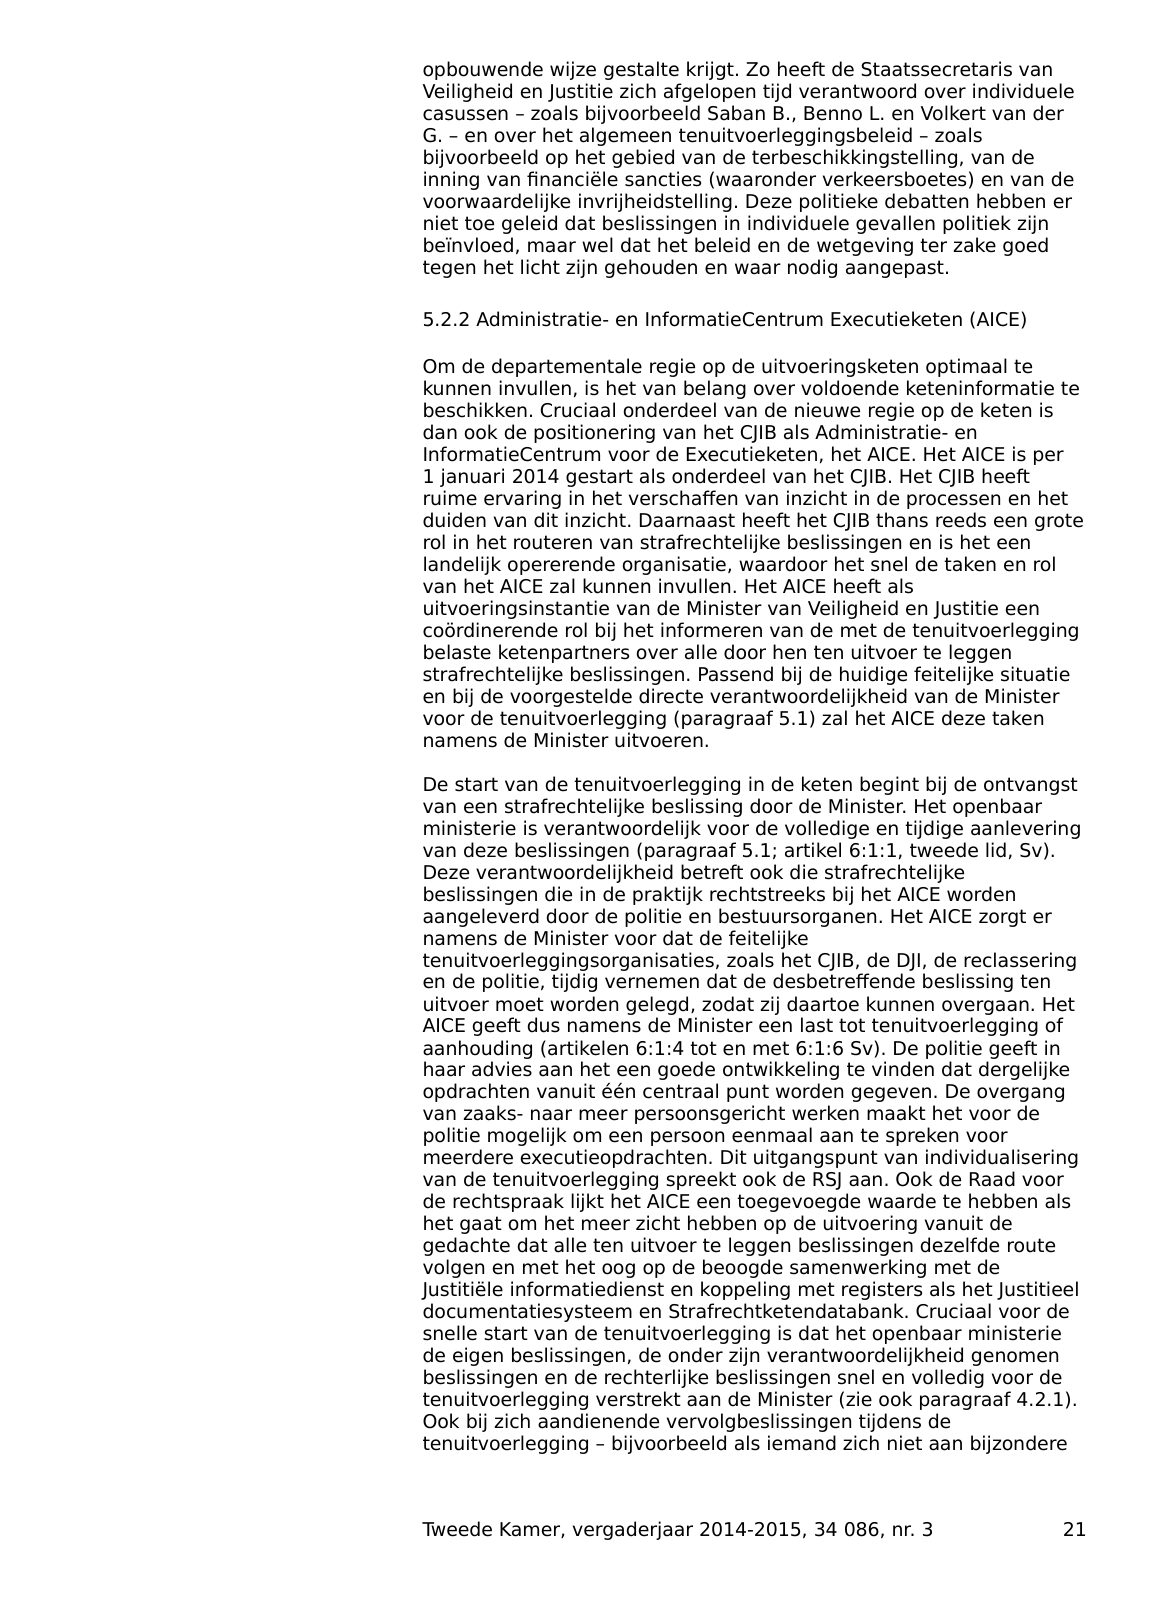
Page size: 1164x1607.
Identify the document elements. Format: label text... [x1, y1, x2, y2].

text De start van de tenuitvoerlegging in de keten begint bij de ontvangst van een strafrechtelijke beslissing door de Minister. Het openbaar ministerie is verantwoordelijk voor de volledige en tijdige aanlevering van deze beslissingen (paragraaf 5.1; artikel 6:1:1, tweede lid, Sv). Deze verantwoordelijkheid betreft ook die strafrechtelijke beslissingen die in de praktijk rechtstreeks bij het AICE worden aangeleverd door de politie en bestuursorganen. Het AICE zorgt er namens de Minister voor dat de feitelijke tenuitvoerleggingsorganisaties, zoals het CJIB, de DJI, de reclassering en de politie, tijdig vernemen dat de desbetreffende beslissing ten uitvoer moet worden gelegd, zodat zij daartoe kunnen overgaan. Het AICE geeft dus namens de Minister een last tot tenuitvoerlegging of aanhouding (artikelen 6:1:4 tot en met 6:1:6 Sv). De politie geeft in haar advies aan het een goede ontwikkeling te vinden dat dergelijke opdrachten vanuit één centraal punt worden gegeven. De overgang van zaaks- naar meer persoonsgericht werken maakt het voor de politie mogelijk om een persoon eenmaal aan te spreken voor meerdere executieopdrachten. Dit uitgangspunt van individualisering van de tenuitvoerlegging spreekt ook de RSJ aan. Ook de Raad voor de rechtspraak lijkt het AICE een toegevoegde waarde te hebben als het gaat om het meer zicht hebben op de uitvoering vanuit de gedachte dat alle ten uitvoer te leggen beslissingen dezelfde route volgen en met het oog op de beoogde samenwerking met de Justitiële informatiedienst en koppeling met registers als het Justitieel documentatiesysteem en Strafrechtketendatabank. Cruciaal voor de snelle start van de tenuitvoerlegging is dat het openbaar ministerie de eigen beslissingen, de onder zijn verantwoordelijkheid genomen beslissingen en de rechterlijke beslissingen snel en volledig voor de tenuitvoerlegging verstrekt aan de Minister (zie ook paragraaf 4.2.1). Ook bij zich aandienende vervolgbeslissingen tijdens de tenuitvoerlegging – bijvoorbeeld als iemand zich niet aan bijzondere [422, 774, 1087, 1455]
text opbouwende wijze gestalte krijgt. Zo heeft de Staatssecretaris van Veiligheid en Justitie zich afgelopen tijd verantwoord over individuele casussen – zoals bijvoorbeeld Saban B., Benno L. en Volkert van der G. – en over het algemeen tenuitvoerleggingsbeleid – zoals bijvoorbeeld op het gebied van de terbeschikkingstelling, van de inning van financiële sancties (waaronder verkeersboetes) en van de voorwaardelijke invrijheidstelling. Deze politieke debatten hebben er niet toe geleid dat beslissingen in individuele gevallen politiek zijn beïnvloed, maar wel dat het beleid en de wetgeving ter zake goed tegen het licht zijn gehouden en waar nodig aangepast. [422, 59, 1087, 279]
text Om de departementale regie op de uitvoeringsketen optimaal te kunnen invullen, is het van belang over voldoende keteninformatie te beschikken. Cruciaal onderdeel van de nieuwe regie op de keten is dan ook de positionering van het CJIB als Administratie- en InformatieCentrum voor de Executieketen, het AICE. Het AICE is per 1 januari 2014 gestart als onderdeel van het CJIB. Het CJIB heeft ruime ervaring in het verschaffen van inzicht in de processen en het duiden van dit inzicht. Daarnaast heeft het CJIB thans reeds een grote rol in het routeren van strafrechtelijke beslissingen en is het een landelijk opererende organisatie, waardoor het snel de taken en rol van het AICE zal kunnen invullen. Het AICE heeft als uitvoeringsinstantie van de Minister van Veiligheid en Justitie een coördinerende rol bij het informeren van de met de tenuitvoerlegging belaste ketenpartners over alle door hen ten uitvoer te leggen strafrechtelijke beslissingen. Passend bij de huidige feitelijke situatie en bij de voorgestelde directe verantwoordelijkheid van de Minister voor de tenuitvoerlegging (paragraaf 5.1) zal het AICE deze taken namens de Minister uitvoeren. [422, 356, 1087, 751]
subtitle 5.2.2 Administratie- en InformatieCentrum Executieketen (AICE) [422, 309, 1087, 331]
